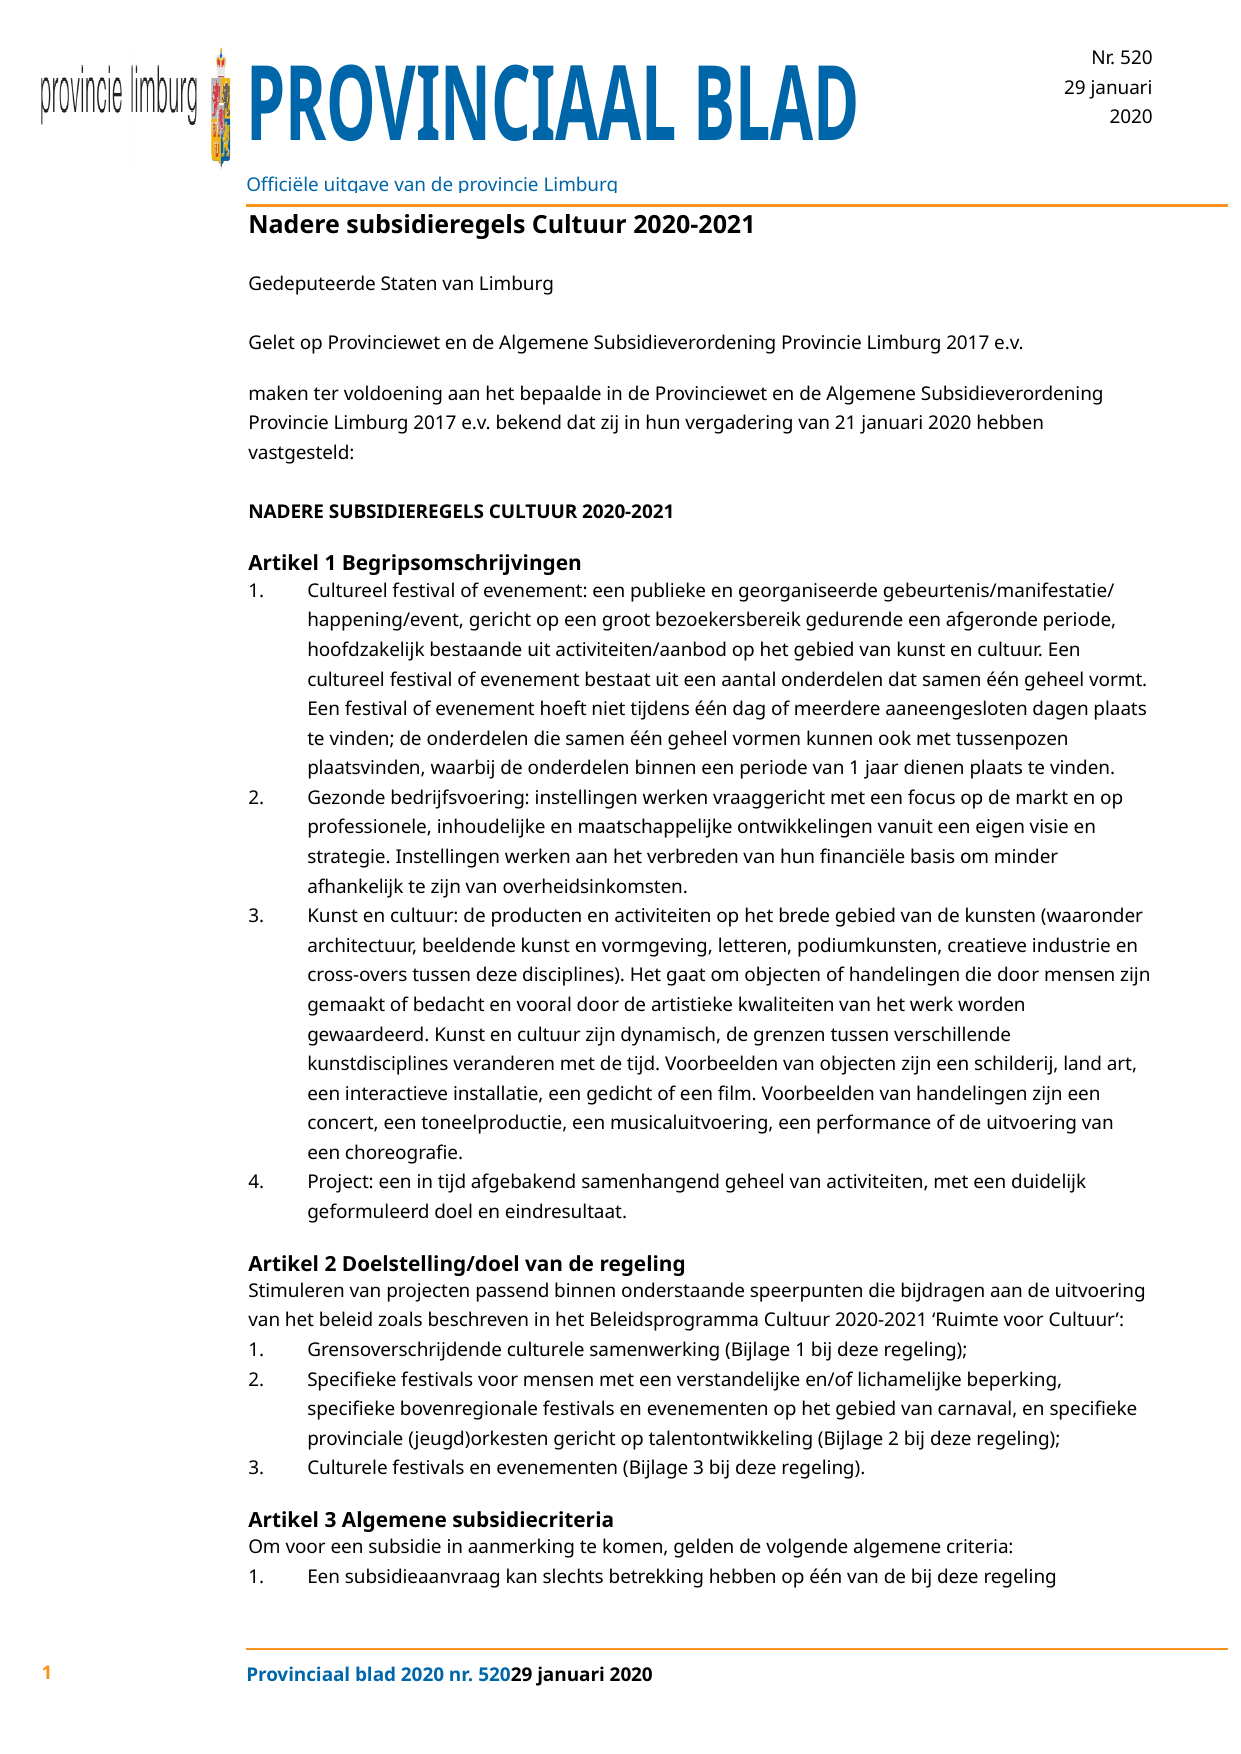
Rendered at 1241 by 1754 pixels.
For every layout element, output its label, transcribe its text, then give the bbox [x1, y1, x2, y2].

list Een subsidieaanvraag kan slechts betrekking hebben op één van de bij deze regeling [248, 1563, 1152, 1589]
text Artikel 2 Doelstelling/doel van de regeling [248, 1249, 1152, 1277]
text Om voor een subsidie in aanmerking te komen, gelden de volgende algemene criteria: [248, 1533, 1152, 1559]
text Artikel 3 Algemene subsidiecriteria [248, 1505, 1152, 1533]
list Kunst en cultuur: de producten en activiteiten op het brede gebied van de kunsten (waaronder architectuur, beeldende kunst en vormgeving, letteren, podiumkunsten, creatieve industrie en cross-overs tussen deze disciplines). Het gaat om objecten of handelingen die door mensen zijn gemaakt of bedacht en vooral door de artistieke kwaliteiten van het werk worden gewaardeerd. Kunst en cultuur zijn dynamisch, de grenzen tussen verschillende kunstdisciplines veranderen met de tijd. Voorbeelden van objecten zijn een schilderij, land art, een interactieve installatie, een gedicht of een film. Voorbeelden van handelingen zijn een concert, een toneelproductie, een musicaluitvoering, een performance of de uitvoering van een choreografie. [248, 902, 1152, 1165]
text Gelet op Provinciewet en de Algemene Subsidieverordening Provincie Limburg 2017 e.v. [248, 329, 1152, 355]
list Project: een in tijd afgebakend samenhangend geheel van activiteiten, met een duidelijk geformuleerd doel en eindresultaat. [248, 1169, 1152, 1224]
list Culturele festivals en evenementen (Bijlage 3 bij deze regeling). [248, 1454, 1152, 1480]
picture [41, 47, 231, 172]
text Gedeputeerde Staten van Limburg [248, 270, 1152, 296]
text maken ter voldoening aan het bepaalde in de Provinciewet en de Algemene Subsidieverordening Provincie Limburg 2017 e.v. bekend dat zij in hun vergadering van 21 januari 2020 hebben vastgesteld: [248, 380, 1152, 465]
list Specifieke festivals voor mensen met een verstandelijke en/of lichamelijke beperking, specifieke bovenregionale festivals en evenementen op het gebied van carnaval, en specifieke provinciale (jeugd)orkesten gericht op talentontwikkeling (Bijlage 2 bij deze regeling); [248, 1366, 1152, 1451]
list Cultureel festival of evenement: een publieke en georganiseerde gebeurtenis/manifestatie/ happening/event, gericht op een groot bezoekersbereik gedurende een afgeronde periode, hoofdzakelijk bestaande uit activiteiten/aanbod op het gebied van kunst en cultuur. Een cultureel festival of evenement bestaat uit een aantal onderdelen dat samen één geheel vormt. Een festival of evenement hoeft niet tijdens één dag of meerdere aaneengesloten dagen plaats te vinden; de onderdelen die samen één geheel vormen kunnen ook met tussenpozen plaatsvinden, waarbij de onderdelen binnen een periode van 1 jaar dienen plaats te vinden. [248, 577, 1152, 780]
list Gezonde bedrijfsvoering: instellingen werken vraaggericht met een focus op de markt en op professionele, inhoudelijke en maatschappelijke ontwikkelingen vanuit een eigen visie en strategie. Instellingen werken aan het verbreden van hun financiële basis om minder afhankelijk te zijn van overheidsinkomsten. [248, 784, 1152, 898]
text Artikel 1 Begripsomschrijvingen [248, 548, 1152, 577]
text Stimuleren van projecten passend binnen onderstaande speerpunten die bijdragen aan de uitvoering van het beleid zoals beschreven in het Beleidsprogramma Cultuur 2020-2021 ‘Ruimte voor Cultuur’: [248, 1277, 1152, 1332]
list Grensoverschrijdende culturele samenwerking (Bijlage 1 bij deze regeling); [248, 1336, 1152, 1362]
text Nadere subsidieregels Cultuur 2020-2021 [248, 207, 1152, 241]
text NADERE SUBSIDIEREGELS CULTUUR 2020-2021 [248, 498, 1152, 524]
